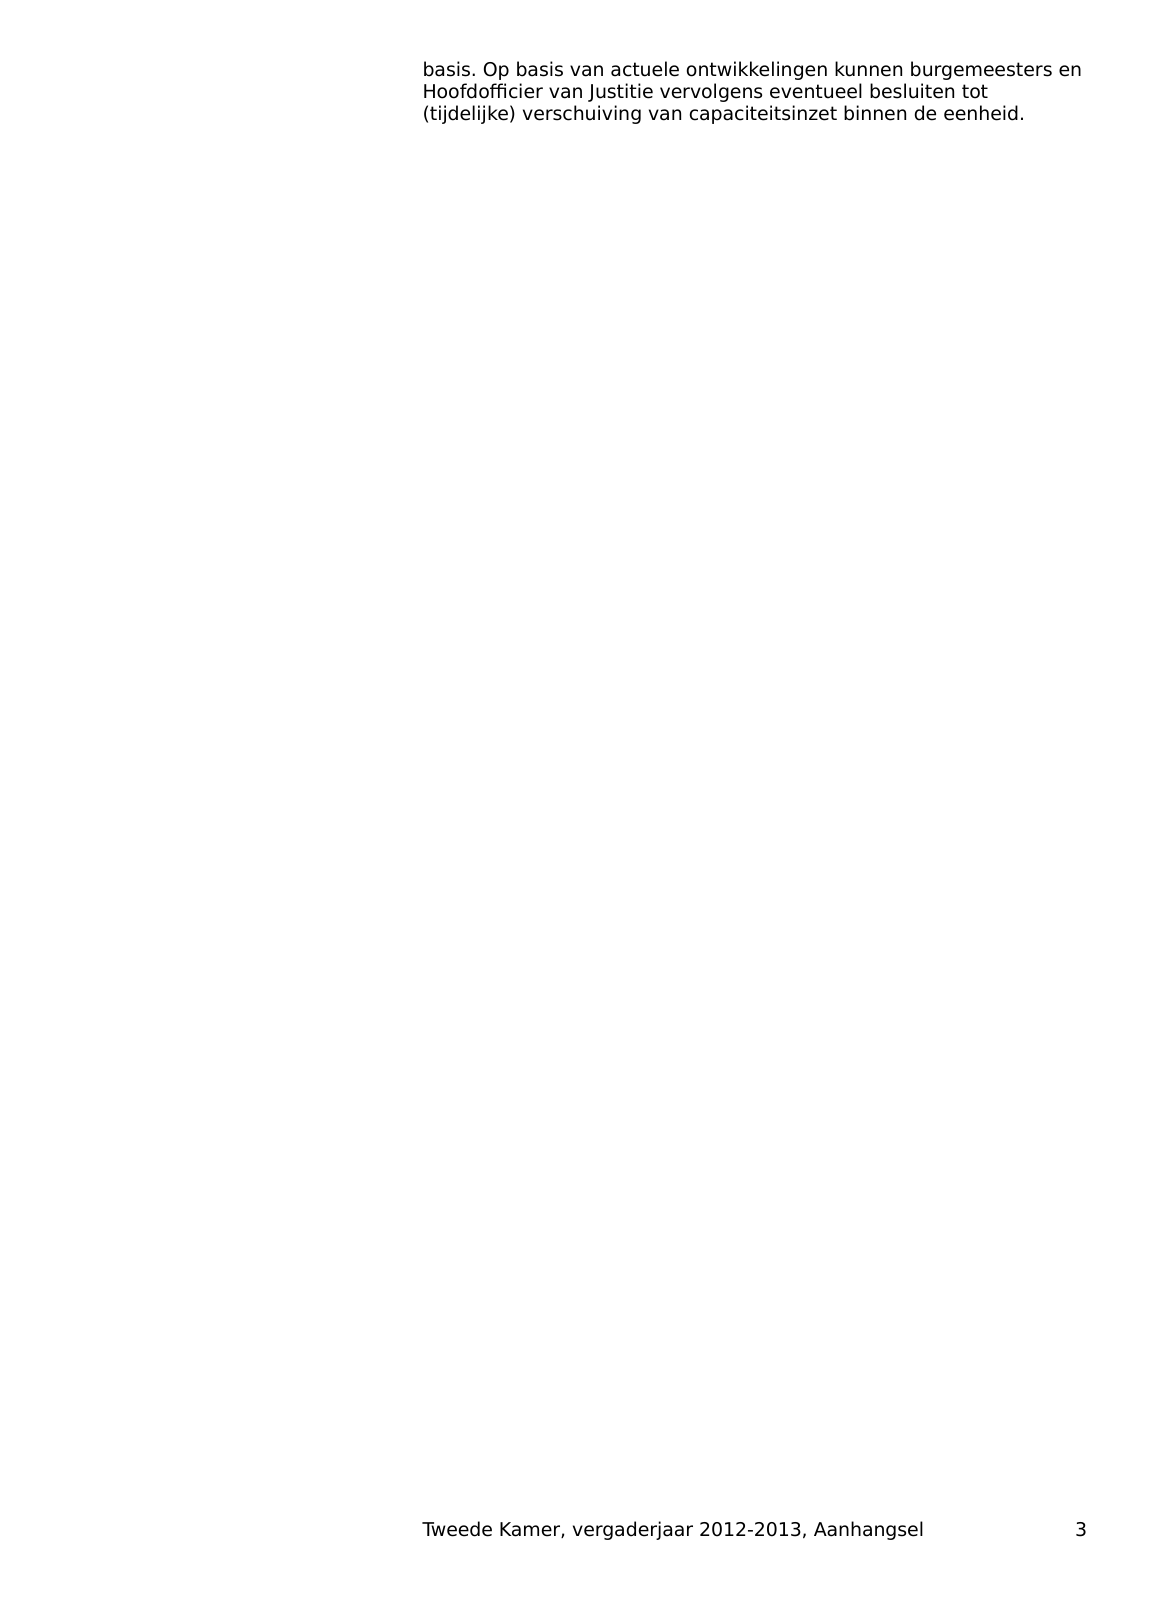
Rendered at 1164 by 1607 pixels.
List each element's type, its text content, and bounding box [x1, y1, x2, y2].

text basis. Op basis van actuele ontwikkelingen kunnen burgemeesters en Hoofdofficier van Justitie vervolgens eventueel besluiten tot (tijdelijke) verschuiving van capaciteitsinzet binnen de eenheid. [422, 59, 1087, 125]
